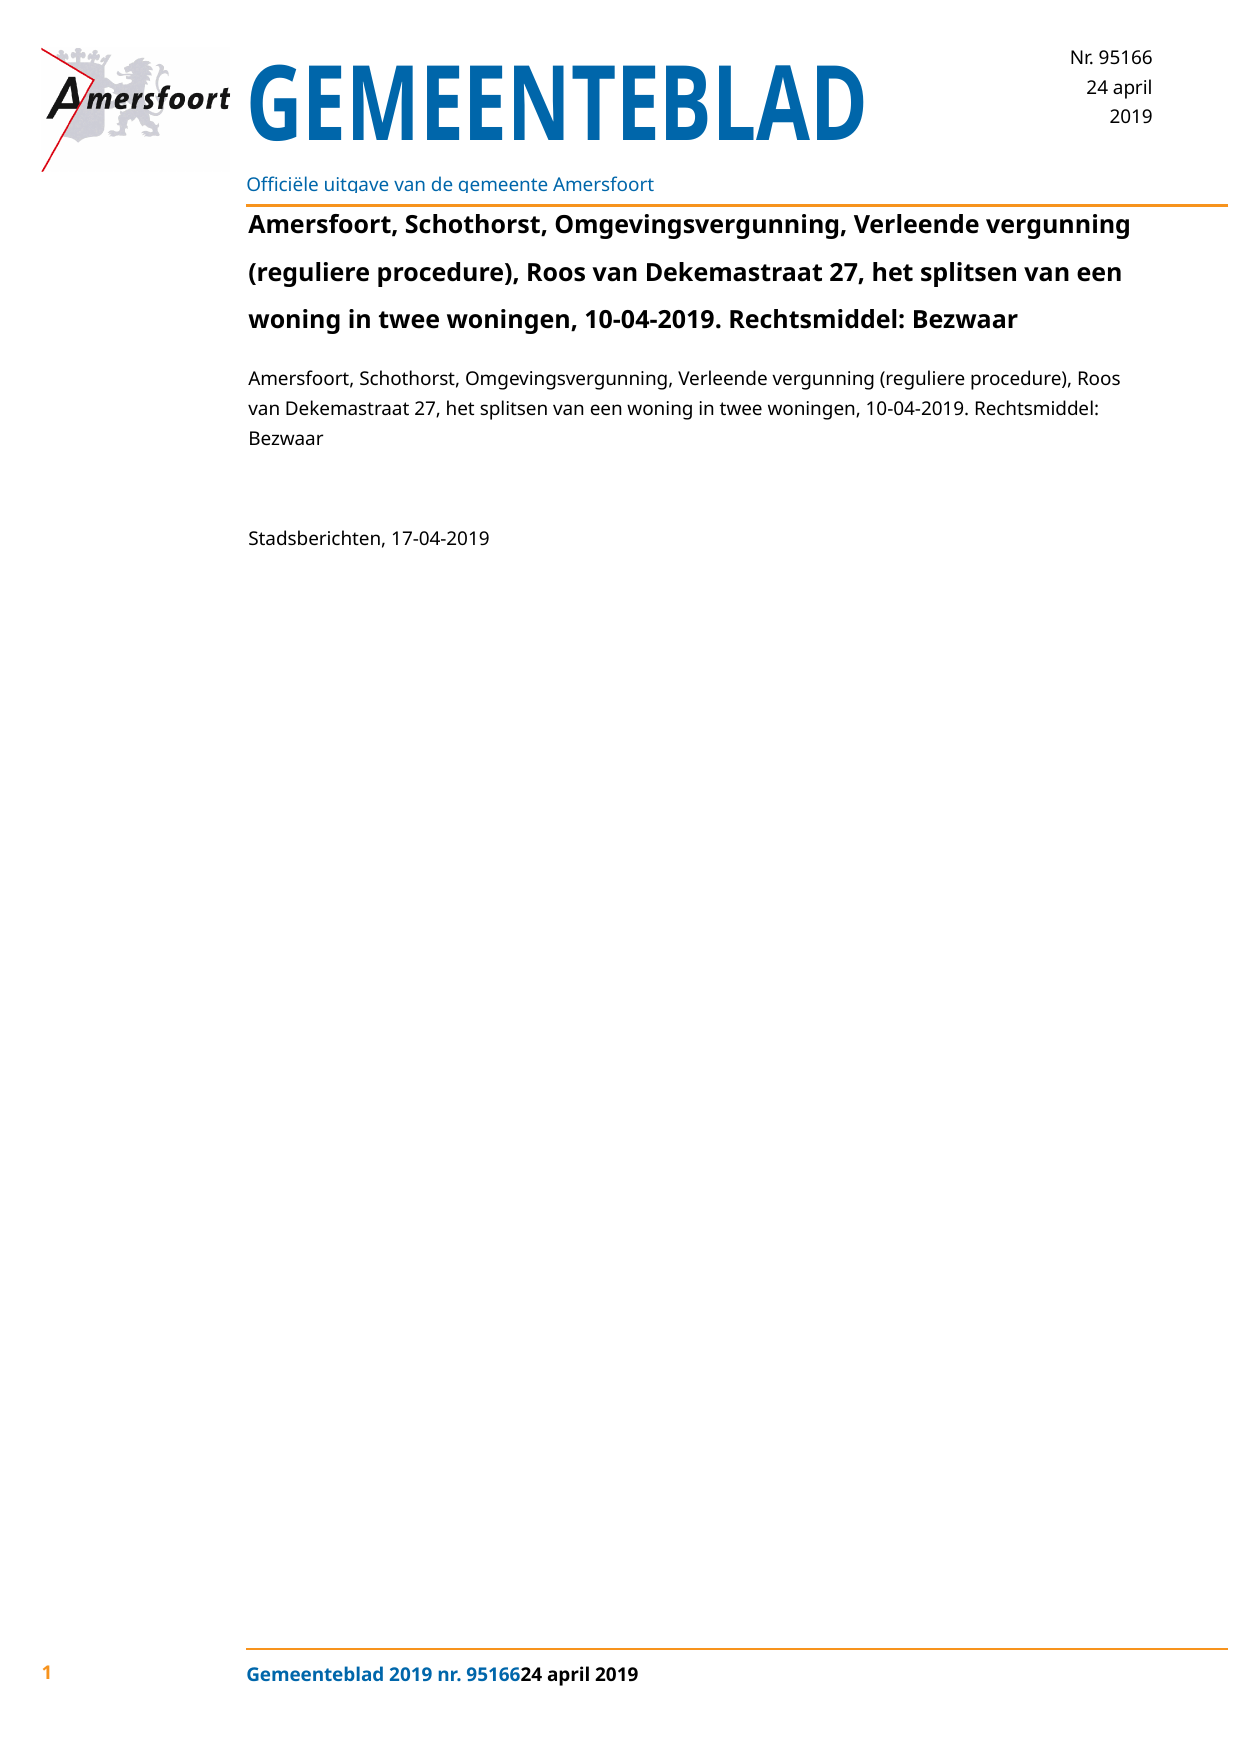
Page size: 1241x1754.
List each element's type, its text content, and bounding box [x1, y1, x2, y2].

text Stadsberichten, 17-04-2019 [248, 526, 1152, 551]
text Amersfoort, Schothorst, Omgevingsvergunning, Verleende vergunning (reguliere procedure), Roos van Dekemastraat 27, het splitsen van een woning in twee woningen, 10-04-2019. Rechtsmiddel: Bezwaar [248, 366, 1152, 450]
picture [41, 47, 231, 172]
text Amersfoort, Schothorst, Omgevingsvergunning, Verleende vergunning (reguliere procedure), Roos van Dekemastraat 27, het splitsen van een woning in twee woningen, 10-04-2019. Rechtsmiddel: Bezwaar [248, 207, 1152, 336]
